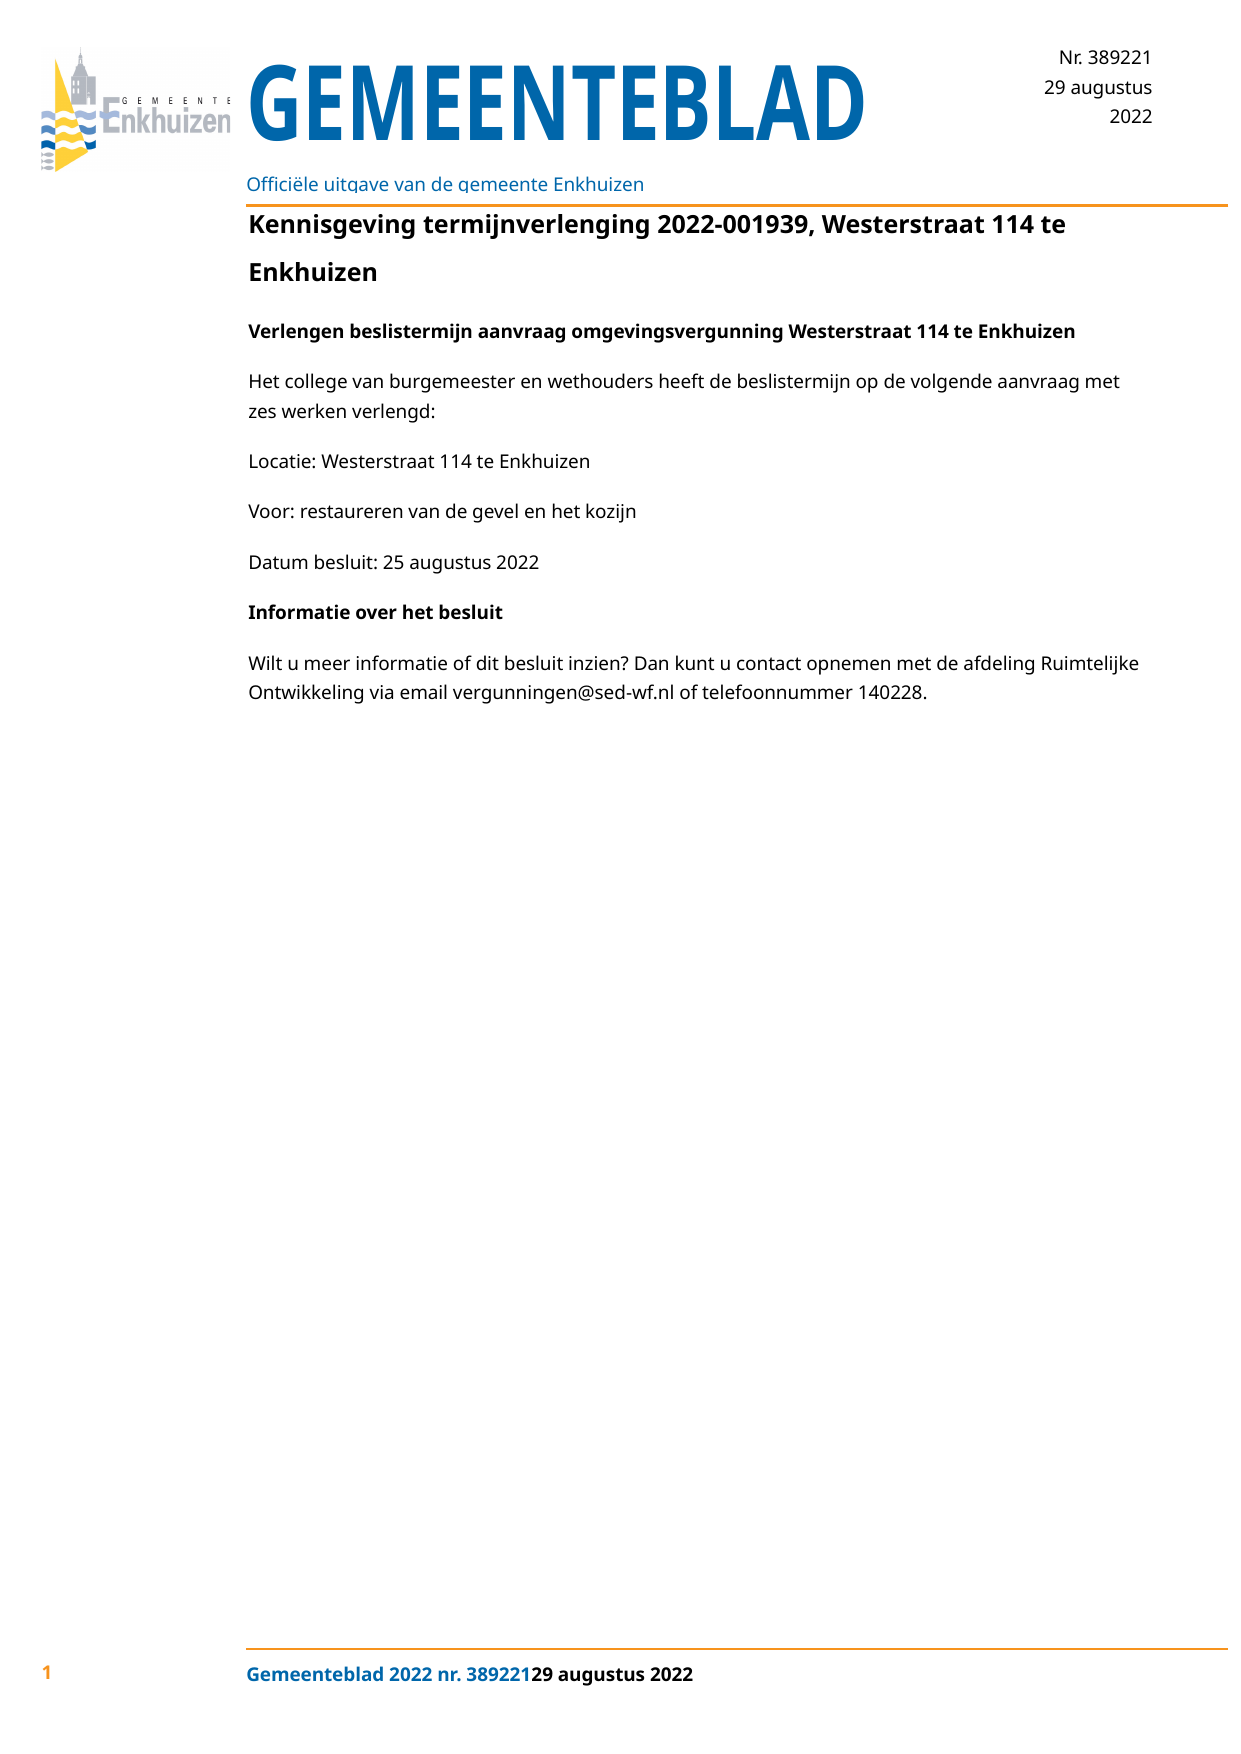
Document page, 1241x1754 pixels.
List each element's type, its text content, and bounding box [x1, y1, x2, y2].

text Voor: restaureren van de gevel en het kozijn [248, 499, 1152, 524]
text Wilt u meer informatie of dit besluit inzien? Dan kunt u contact opnemen met de afdeling Ruimtelijke Ontwikkeling via email vergunningen@sed-wf.nl of telefoonnummer 140228. [248, 650, 1152, 705]
text Kennisgeving termijnverlenging 2022-001939, Westerstraat 114 te Enkhuizen [248, 207, 1152, 288]
picture [41, 47, 231, 172]
text Informatie over het besluit [248, 599, 1152, 625]
text Verlengen beslistermijn aanvraag omgevingsvergunning Westerstraat 114 te Enkhuizen [248, 318, 1152, 344]
text Locatie: Westerstraat 114 te Enkhuizen [248, 448, 1152, 474]
text Datum besluit: 25 augustus 2022 [248, 549, 1152, 575]
text Het college van burgemeester en wethouders heeft de beslistermijn op de volgende aanvraag met zes werken verlengd: [248, 368, 1152, 424]
